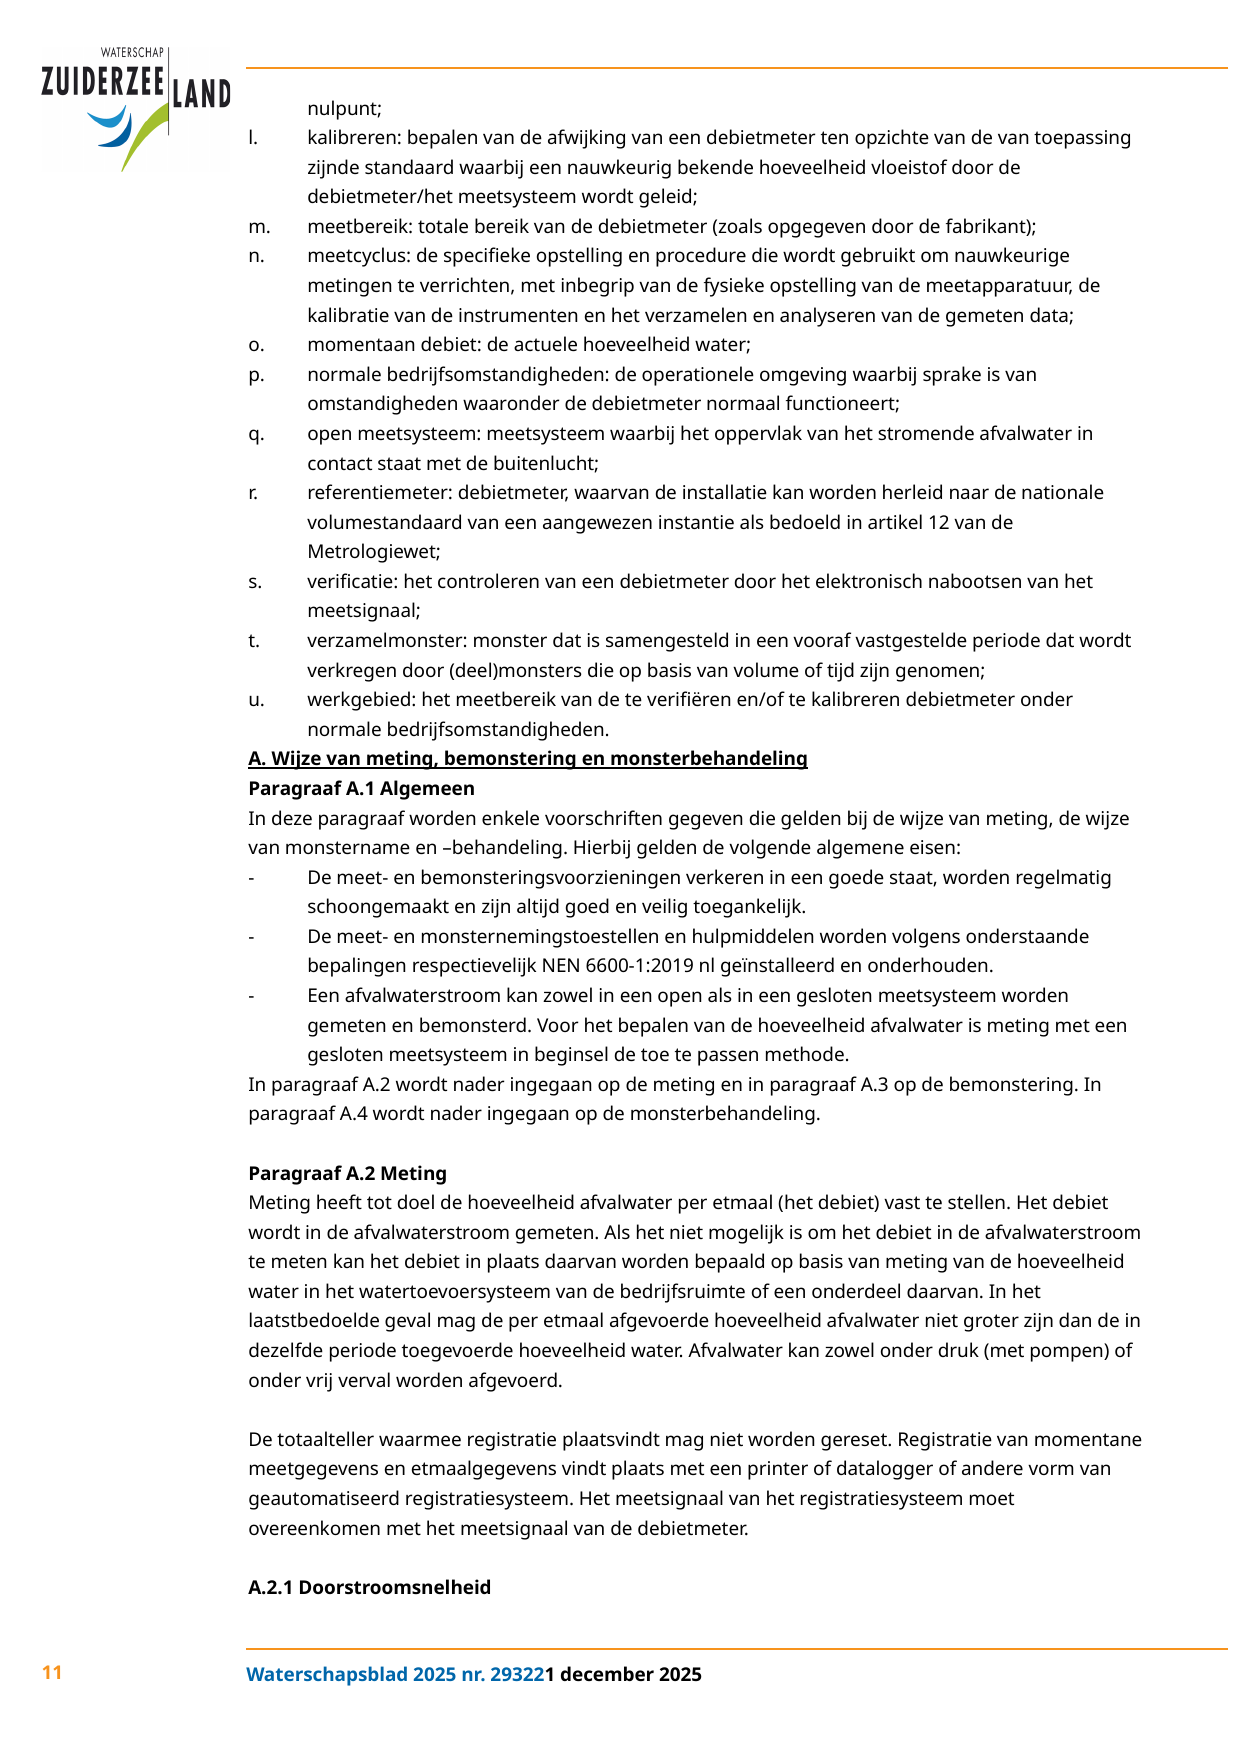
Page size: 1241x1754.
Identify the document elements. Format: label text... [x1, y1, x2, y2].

list meetbereik: totale bereik van de debietmeter (zoals opgegeven door de fabrikant); [248, 213, 1152, 239]
text In paragraaf A.2 wordt nader ingegaan op de meting en in paragraaf A.3 op de bemonstering. In paragraaf A.4 wordt nader ingegaan op de monsterbehandeling. [248, 1071, 1152, 1126]
list De meet- en monsternemingstoestellen en hulpmiddelen worden volgens onderstaande bepalingen respectievelijk NEN 6600-1:2019 nl geïnstalleerd en onderhouden. [248, 923, 1152, 978]
list referentiemeter: debietmeter, waarvan de installatie kan worden herleid naar de nationale volumestandaard van een aangewezen instantie als bedoeld in artikel 12 van de Metrologiewet; [248, 479, 1152, 564]
list verificatie: het controleren van een debietmeter door het elektronisch nabootsen van het meetsignaal; [248, 568, 1152, 623]
picture [41, 47, 231, 172]
text In deze paragraaf worden enkele voorschriften gegeven die gelden bij de wijze van meting, de wijze van monstername en –behandeling. Hierbij gelden de volgende algemene eisen: [248, 805, 1152, 860]
list De meet- en bemonsteringsvoorzieningen verkeren in een goede staat, worden regelmatig schoongemaakt en zijn altijd goed en veilig toegankelijk. [248, 864, 1152, 919]
text De totaalteller waarmee registratie plaatsvindt mag niet worden gereset. Registratie van momentane meetgegevens en etmaalgegevens vindt plaats met een printer of datalogger of andere vorm van geautomatiseerd registratiesysteem. Het meetsignaal van het registratiesysteem moet overeenkomen met het meetsignaal van de debietmeter. [248, 1426, 1152, 1541]
text Paragraaf A.1 Algemeen [248, 775, 1152, 801]
list nulpunt; [248, 95, 1152, 121]
text A. Wijze van meting, bemonstering en monsterbehandeling [248, 746, 1152, 771]
text Paragraaf A.2 Meting [248, 1160, 1152, 1186]
list normale bedrijfsomstandigheden: de operationele omgeving waarbij sprake is van omstandigheden waaronder de debietmeter normaal functioneert; [248, 361, 1152, 416]
text A.2.1 Doorstroomsnelheid [248, 1574, 1152, 1600]
list werkgebied: het meetbereik van de te verifiëren en/of te kalibreren debietmeter onder normale bedrijfsomstandigheden. [248, 686, 1152, 742]
list momentaan debiet: de actuele hoeveelheid water; [248, 331, 1152, 357]
list meetcyclus: de specifieke opstelling en procedure die wordt gebruikt om nauwkeurige metingen te verrichten, met inbegrip van de fysieke opstelling van de meetapparatuur, de kalibratie van de instrumenten en het verzamelen en analyseren van de gemeten data; [248, 243, 1152, 328]
text Meting heeft tot doel de hoeveelheid afvalwater per etmaal (het debiet) vast te stellen. Het debiet wordt in de afvalwaterstroom gemeten. Als het niet mogelijk is om het debiet in de afvalwaterstroom te meten kan het debiet in plaats daarvan worden bepaald op basis van meting van de hoeveelheid water in het watertoevoersysteem van de bedrijfsruimte of een onderdeel daarvan. In het laatstbedoelde geval mag de per etmaal afgevoerde hoeveelheid afvalwater niet groter zijn dan de in dezelfde periode toegevoerde hoeveelheid water. Afvalwater kan zowel onder druk (met pompen) of onder vrij verval worden afgevoerd. [248, 1189, 1152, 1393]
list verzamelmonster: monster dat is samengesteld in een vooraf vastgestelde periode dat wordt verkregen door (deel)monsters die op basis van volume of tijd zijn genomen; [248, 627, 1152, 683]
list kalibreren: bepalen van de afwijking van een debietmeter ten opzichte van de van toepassing zijnde standaard waarbij een nauwkeurig bekende hoeveelheid vloeistof door de debietmeter/het meetsysteem wordt geleid; [248, 124, 1152, 209]
list Een afvalwaterstroom kan zowel in een open als in een gesloten meetsysteem worden gemeten en bemonsterd. Voor het bepalen van de hoeveelheid afvalwater is meting met een gesloten meetsysteem in beginsel de toe te passen methode. [248, 982, 1152, 1067]
list open meetsysteem: meetsysteem waarbij het oppervlak van het stromende afvalwater in contact staat met de buitenlucht; [248, 420, 1152, 476]
